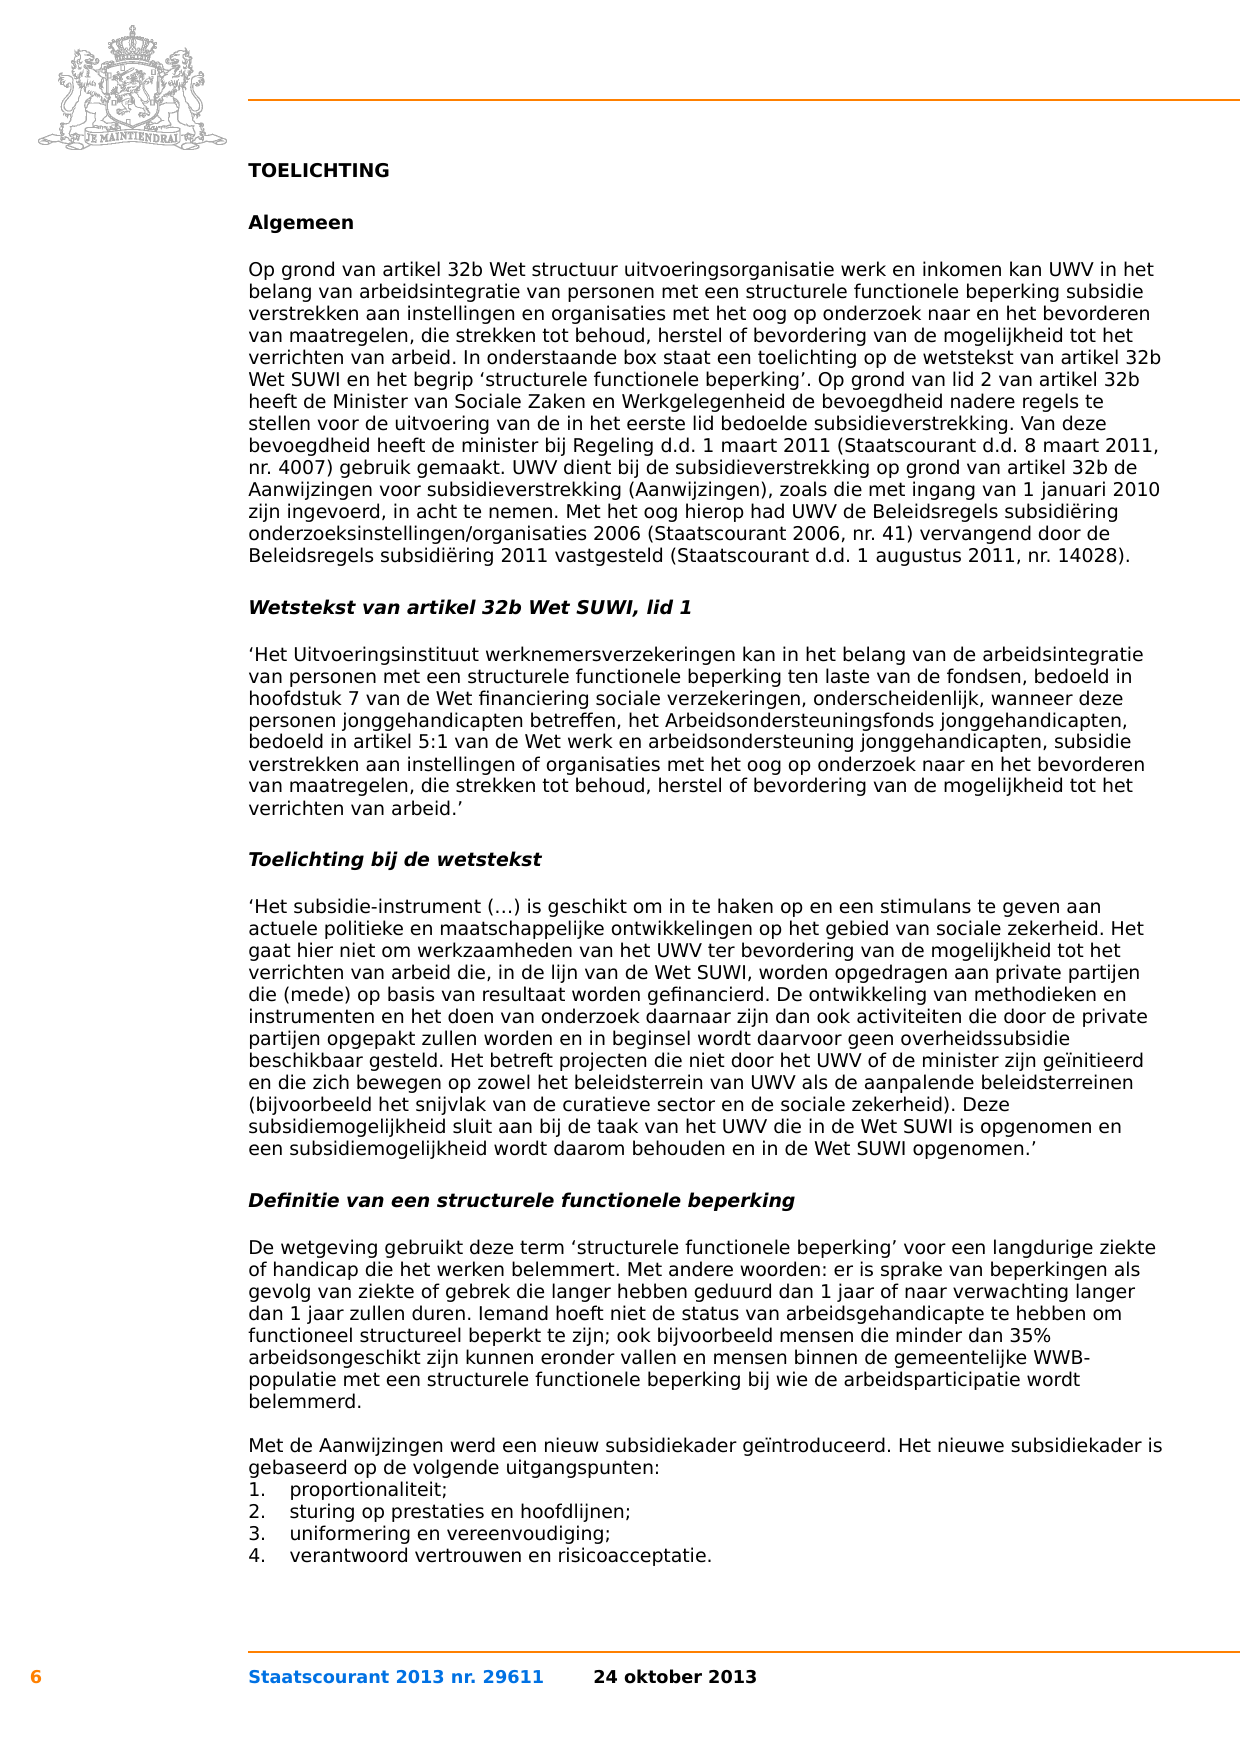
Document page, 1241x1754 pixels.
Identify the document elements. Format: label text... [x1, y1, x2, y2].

subtitle Toelichting bij de wetstekst [248, 849, 1163, 871]
text ‘Het Uitvoeringsinstituut werknemersverzekeringen kan in het belang van de arbeidsintegratie van personen met een structurele functionele beperking ten laste van de fondsen, bedoeld in hoofdstuk 7 van de Wet financiering sociale verzekeringen, onderscheidenlijk, wanneer deze personen jonggehandicapten betreffen, het Arbeidsondersteuningsfonds jonggehandicapten, bedoeld in artikel 5:1 van de Wet werk en arbeidsondersteuning jonggehandicapten, subsidie verstrekken aan instellingen of organisaties met het oog op onderzoek naar en het bevorderen van maatregelen, die strekken tot behoud, herstel of bevordering van de mogelijkheid tot het verrichten van arbeid.’ [248, 643, 1163, 819]
text 4. verantwoord vertrouwen en risicoacceptatie. [248, 1545, 1163, 1567]
subtitle TOELICHTING [248, 160, 1163, 182]
subtitle Wetstekst van artikel 32b Wet SUWI, lid 1 [248, 597, 1163, 618]
text 2. sturing op prestaties en hoofdlijnen; [248, 1501, 1163, 1523]
text ‘Het subsidie-instrument (…) is geschikt om in te haken op en een stimulans te geven aan actuele politieke en maatschappelijke ontwikkelingen op het gebied van sociale zekerheid. Het gaat hier niet om werkzaamheden van het UWV ter bevordering van de mogelijkheid tot het verrichten van arbeid die, in de lijn van de Wet SUWI, worden opgedragen aan private partijen die (mede) op basis van resultaat worden gefinancierd. De ontwikkeling van methodieken en instrumenten en het doen van onderzoek daarnaar zijn dan ook activiteiten die door de private partijen opgepakt zullen worden en in beginsel wordt daarvoor geen overheidssubsidie beschikbaar gesteld. Het betreft projecten die niet door het UWV of de minister zijn geïnitieerd en die zich bewegen op zowel het beleidsterrein van UWV als de aanpalende beleidsterreinen (bijvoorbeeld het snijvlak van de curatieve sector en de sociale zekerheid). Deze subsidiemogelijkheid sluit aan bij de taak van het UWV die in de Wet SUWI is opgenomen en een subsidiemogelijkheid wordt daarom behouden en in de Wet SUWI opgenomen.’ [248, 896, 1163, 1160]
text De wetgeving gebruikt deze term ‘structurele functionele beperking’ voor een langdurige ziekte of handicap die het werken belemmert. Met andere woorden: er is sprake van beperkingen als gevolg van ziekte of gebrek die langer hebben geduurd dan 1 jaar of naar verwachting langer dan 1 jaar zullen duren. Iemand hoeft niet de status van arbeidsgehandicapte te hebben om functioneel structureel beperkt te zijn; ook bijvoorbeeld mensen die minder dan 35% arbeidsongeschikt zijn kunnen eronder vallen en mensen binnen de gemeentelijke WWB-populatie met een structurele functionele beperking bij wie de arbeidsparticipatie wordt belemmerd. [248, 1237, 1163, 1413]
picture [38, 25, 227, 150]
subtitle Definitie van een structurele functionele beperking [248, 1190, 1163, 1212]
text 1. proportionaliteit; [248, 1479, 1163, 1501]
text Op grond van artikel 32b Wet structuur uitvoeringsorganisatie werk en inkomen kan UWV in het belang van arbeidsintegratie van personen met een structurele functionele beperking subsidie verstrekken aan instellingen en organisaties met het oog op onderzoek naar en het bevorderen van maatregelen, die strekken tot behoud, herstel of bevordering van de mogelijkheid tot het verrichten van arbeid. In onderstaande box staat een toelichting op de wetstekst van artikel 32b Wet SUWI en het begrip ‘structurele functionele beperking’. Op grond van lid 2 van artikel 32b heeft de Minister van Sociale Zaken en Werkgelegenheid de bevoegdheid nadere regels te stellen voor de uitvoering van de in het eerste lid bedoelde subsidieverstrekking. Van deze bevoegdheid heeft de minister bij Regeling d.d. 1 maart 2011 (Staatscourant d.d. 8 maart 2011, nr. 4007) gebruik gemaakt. UWV dient bij de subsidieverstrekking op grond van artikel 32b de Aanwijzingen voor subsidieverstrekking (Aanwijzingen), zoals die met ingang van 1 januari 2010 zijn ingevoerd, in acht te nemen. Met het oog hierop had UWV de Beleidsregels subsidiëring onderzoeksinstellingen/organisaties 2006 (Staatscourant 2006, nr. 41) vervangend door de Beleidsregels subsidiëring 2011 vastgesteld (Staatscourant d.d. 1 augustus 2011, nr. 14028). [248, 259, 1163, 567]
subtitle Algemeen [248, 212, 1163, 234]
text Met de Aanwijzingen werd een nieuw subsidiekader geïntroduceerd. Het nieuwe subsidiekader is gebaseerd op de volgende uitgangspunten: [248, 1435, 1163, 1479]
text 3. uniformering en vereenvoudiging; [248, 1523, 1163, 1545]
